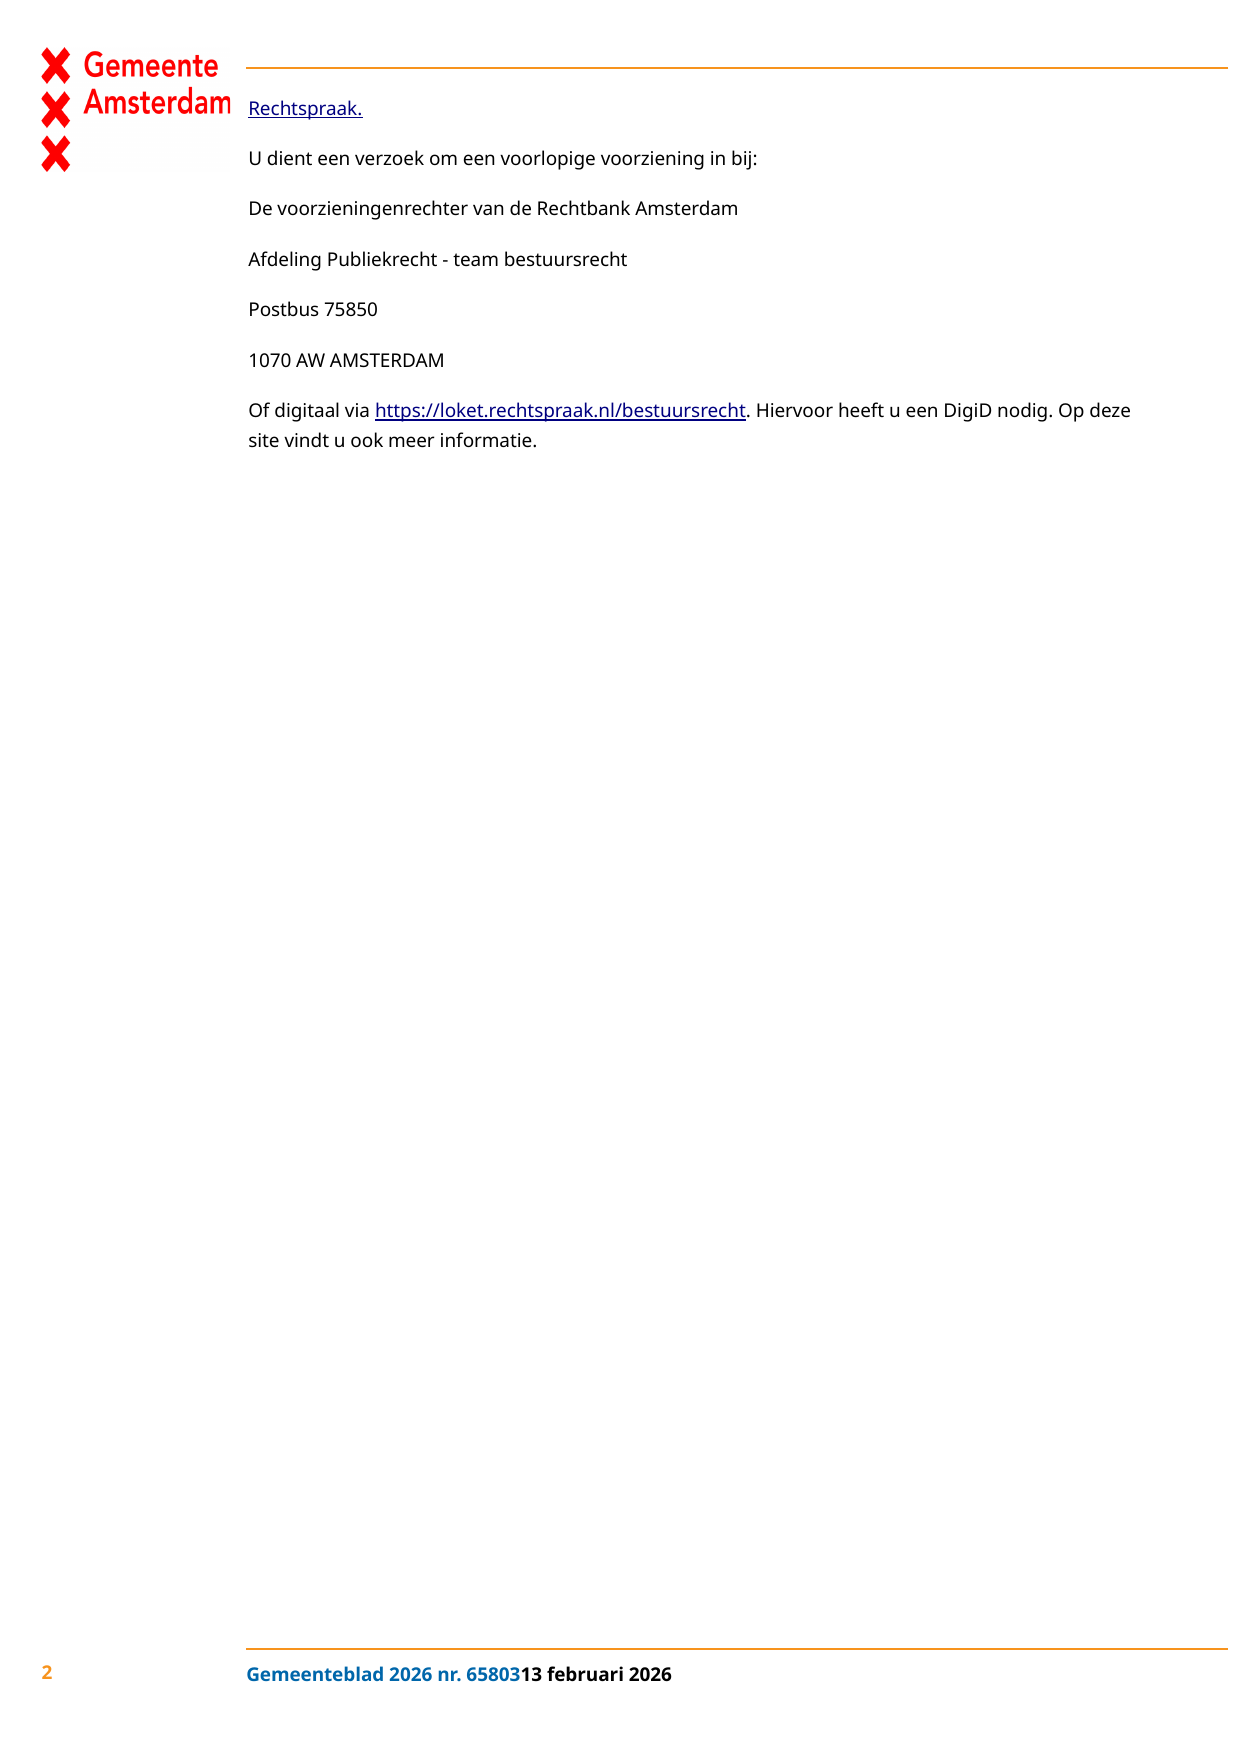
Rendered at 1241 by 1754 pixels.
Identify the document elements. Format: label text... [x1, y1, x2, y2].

text U dient een verzoek om een voorlopige voorziening in bij: [248, 145, 1152, 171]
text Postbus 75850 [248, 296, 1152, 322]
text Afdeling Publiekrecht - team bestuursrecht [248, 246, 1152, 272]
text Of digitaal via https://loket.rechtspraak.nl/bestuursrecht. Hiervoor heeft u een DigiD nodig. Op deze site vindt u ook meer informatie. [248, 397, 1152, 453]
picture [41, 47, 231, 172]
text 1070 AW AMSTERDAM [248, 347, 1152, 373]
text Rechtspraak. [248, 95, 1152, 121]
text De voorzieningenrechter van de Rechtbank Amsterdam [248, 196, 1152, 221]
